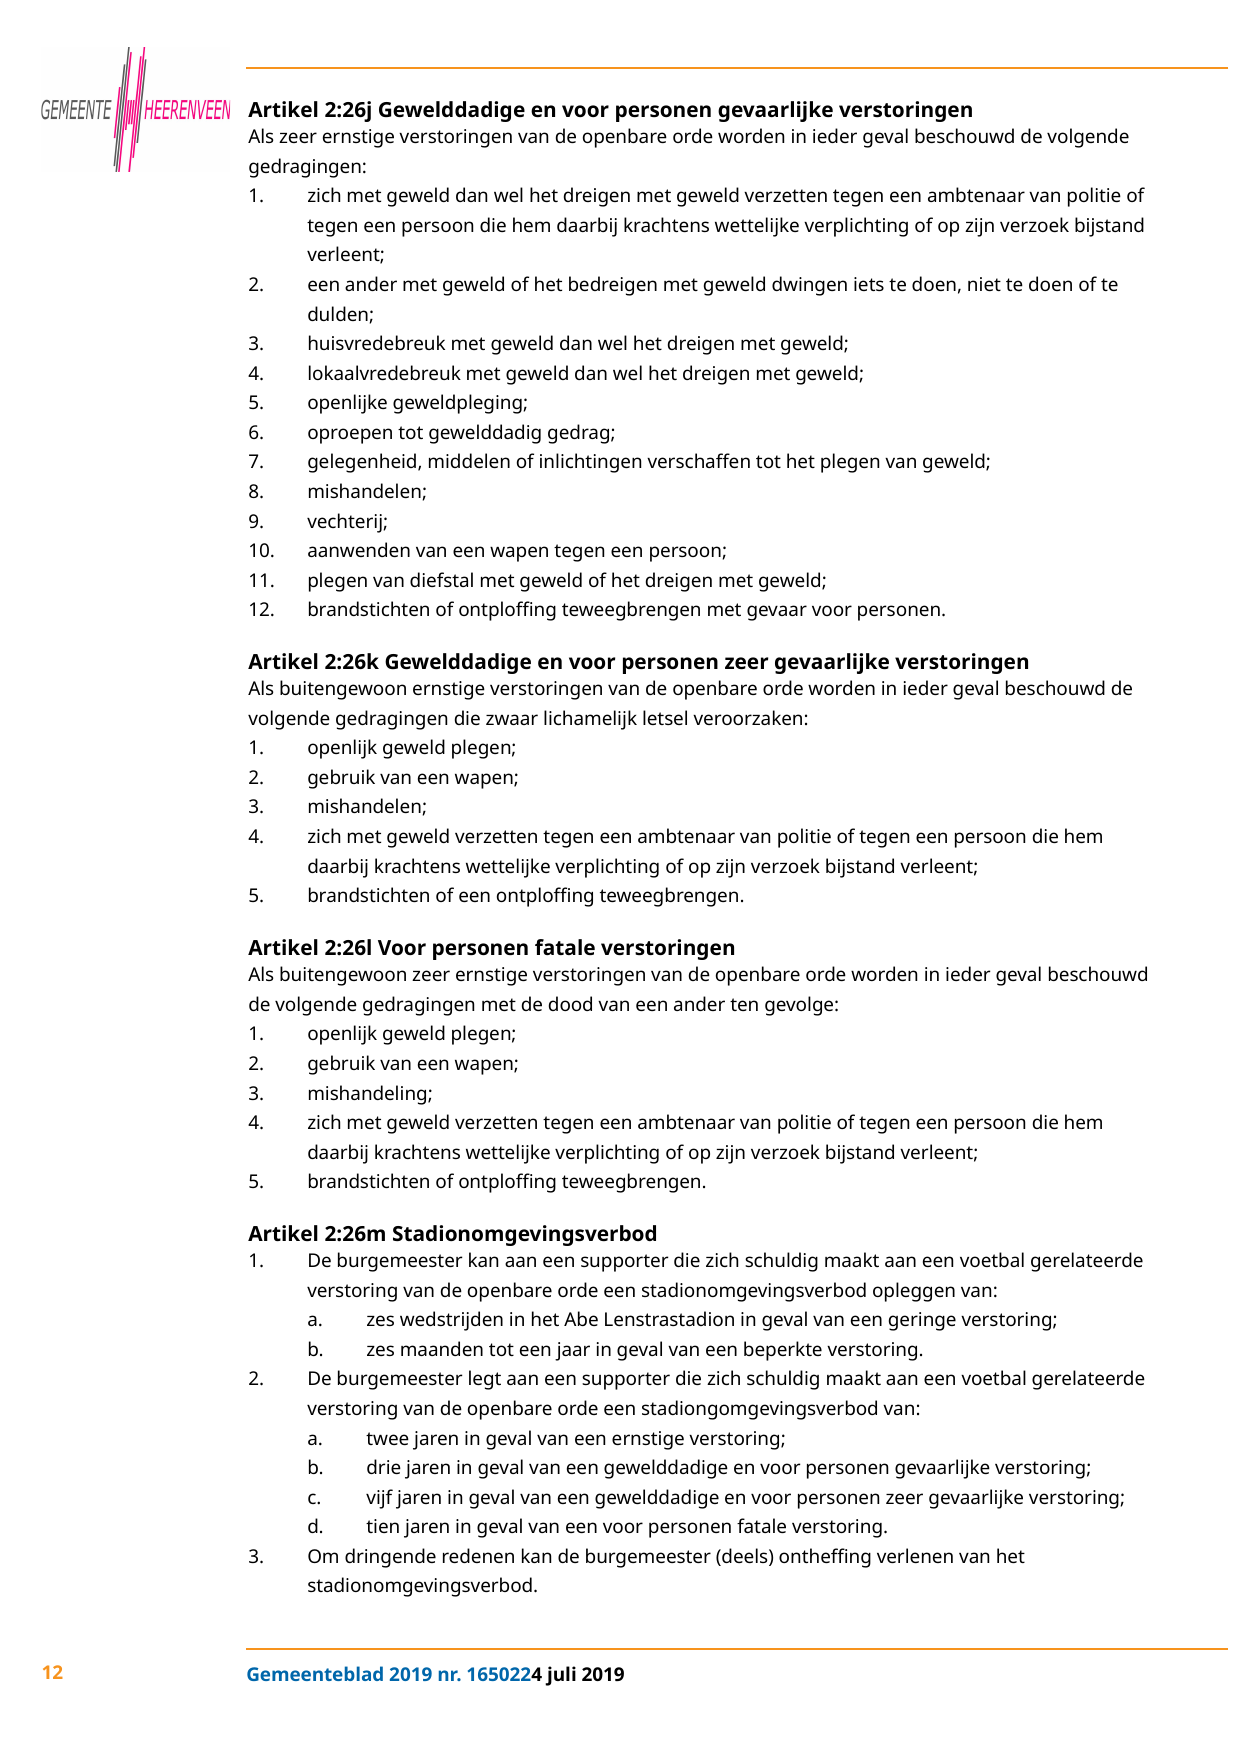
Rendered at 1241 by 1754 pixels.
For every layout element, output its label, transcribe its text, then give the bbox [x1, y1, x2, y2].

text Als zeer ernstige verstoringen van de openbare orde worden in ieder geval beschouwd de volgende gedragingen: [248, 123, 1152, 178]
list tien jaren in geval van een voor personen fatale verstoring. [307, 1513, 1152, 1539]
list gebruik van een wapen; [248, 1050, 1152, 1076]
picture [41, 47, 231, 172]
list twee jaren in geval van een ernstige verstoring; [307, 1425, 1152, 1451]
list zich met geweld verzetten tegen een ambtenaar van politie of tegen een persoon die hem daarbij krachtens wettelijke verplichting of op zijn verzoek bijstand verleent; [248, 823, 1152, 879]
list openlijk geweld plegen; [248, 734, 1152, 760]
list brandstichten of een ontploffing teweegbrengen. [248, 882, 1152, 908]
list vijf jaren in geval van een gewelddadige en voor personen zeer gevaarlijke verstoring; [307, 1484, 1152, 1510]
list vechterij; [248, 508, 1152, 533]
list openlijk geweld plegen; [248, 1021, 1152, 1046]
list mishandelen; [248, 478, 1152, 504]
list plegen van diefstal met geweld of het dreigen met geweld; [248, 567, 1152, 593]
list Om dringende redenen kan de burgemeester (deels) ontheffing verlenen van het stadionomgevingsverbod. [248, 1543, 1152, 1598]
list zich met geweld dan wel het dreigen met geweld verzetten tegen een ambtenaar van politie of tegen een persoon die hem daarbij krachtens wettelijke verplichting of op zijn verzoek bijstand verleent; [248, 182, 1152, 267]
list oproepen tot gewelddadig gedrag; [248, 419, 1152, 445]
text Artikel 2:26j Gewelddadige en voor personen gevaarlijke verstoringen [248, 95, 1152, 123]
list De burgemeester legt aan een supporter die zich schuldig maakt aan een voetbal gerelateerde verstoring van de openbare orde een stadiongomgevingsverbod van: [248, 1366, 1152, 1421]
list huisvredebreuk met geweld dan wel het dreigen met geweld; [248, 330, 1152, 356]
list zes maanden tot een jaar in geval van een beperkte verstoring. [307, 1336, 1152, 1362]
list openlijke geweldpleging; [248, 389, 1152, 415]
list zes wedstrijden in het Abe Lenstrastadion in geval van een geringe verstoring; [307, 1306, 1152, 1332]
list een ander met geweld of het bedreigen met geweld dwingen iets te doen, niet te doen of te dulden; [248, 271, 1152, 326]
list zich met geweld verzetten tegen een ambtenaar van politie of tegen een persoon die hem daarbij krachtens wettelijke verplichting of op zijn verzoek bijstand verleent; [248, 1109, 1152, 1164]
list lokaalvredebreuk met geweld dan wel het dreigen met geweld; [248, 360, 1152, 386]
list brandstichten of ontploffing teweegbrengen met gevaar voor personen. [248, 597, 1152, 622]
text Artikel 2:26m Stadionomgevingsverbod [248, 1219, 1152, 1247]
text Als buitengewoon ernstige verstoringen van de openbare orde worden in ieder geval beschouwd de volgende gedragingen die zwaar lichamelijk letsel veroorzaken: [248, 675, 1152, 731]
list aanwenden van een wapen tegen een persoon; [248, 537, 1152, 563]
list gelegenheid, middelen of inlichtingen verschaffen tot het plegen van geweld; [248, 449, 1152, 474]
text Artikel 2:26k Gewelddadige en voor personen zeer gevaarlijke verstoringen [248, 647, 1152, 675]
list mishandeling; [248, 1080, 1152, 1105]
text Als buitengewoon zeer ernstige verstoringen van de openbare orde worden in ieder geval beschouwd de volgende gedragingen met de dood van een ander ten gevolge: [248, 961, 1152, 1017]
text Artikel 2:26l Voor personen fatale verstoringen [248, 933, 1152, 961]
list drie jaren in geval van een gewelddadige en voor personen gevaarlijke verstoring; [307, 1454, 1152, 1480]
list brandstichten of ontploffing teweegbrengen. [248, 1168, 1152, 1194]
list gebruik van een wapen; [248, 764, 1152, 790]
list mishandelen; [248, 794, 1152, 819]
list De burgemeester kan aan een supporter die zich schuldig maakt aan een voetbal gerelateerde verstoring van de openbare orde een stadionomgevingsverbod opleggen van: [248, 1247, 1152, 1303]
